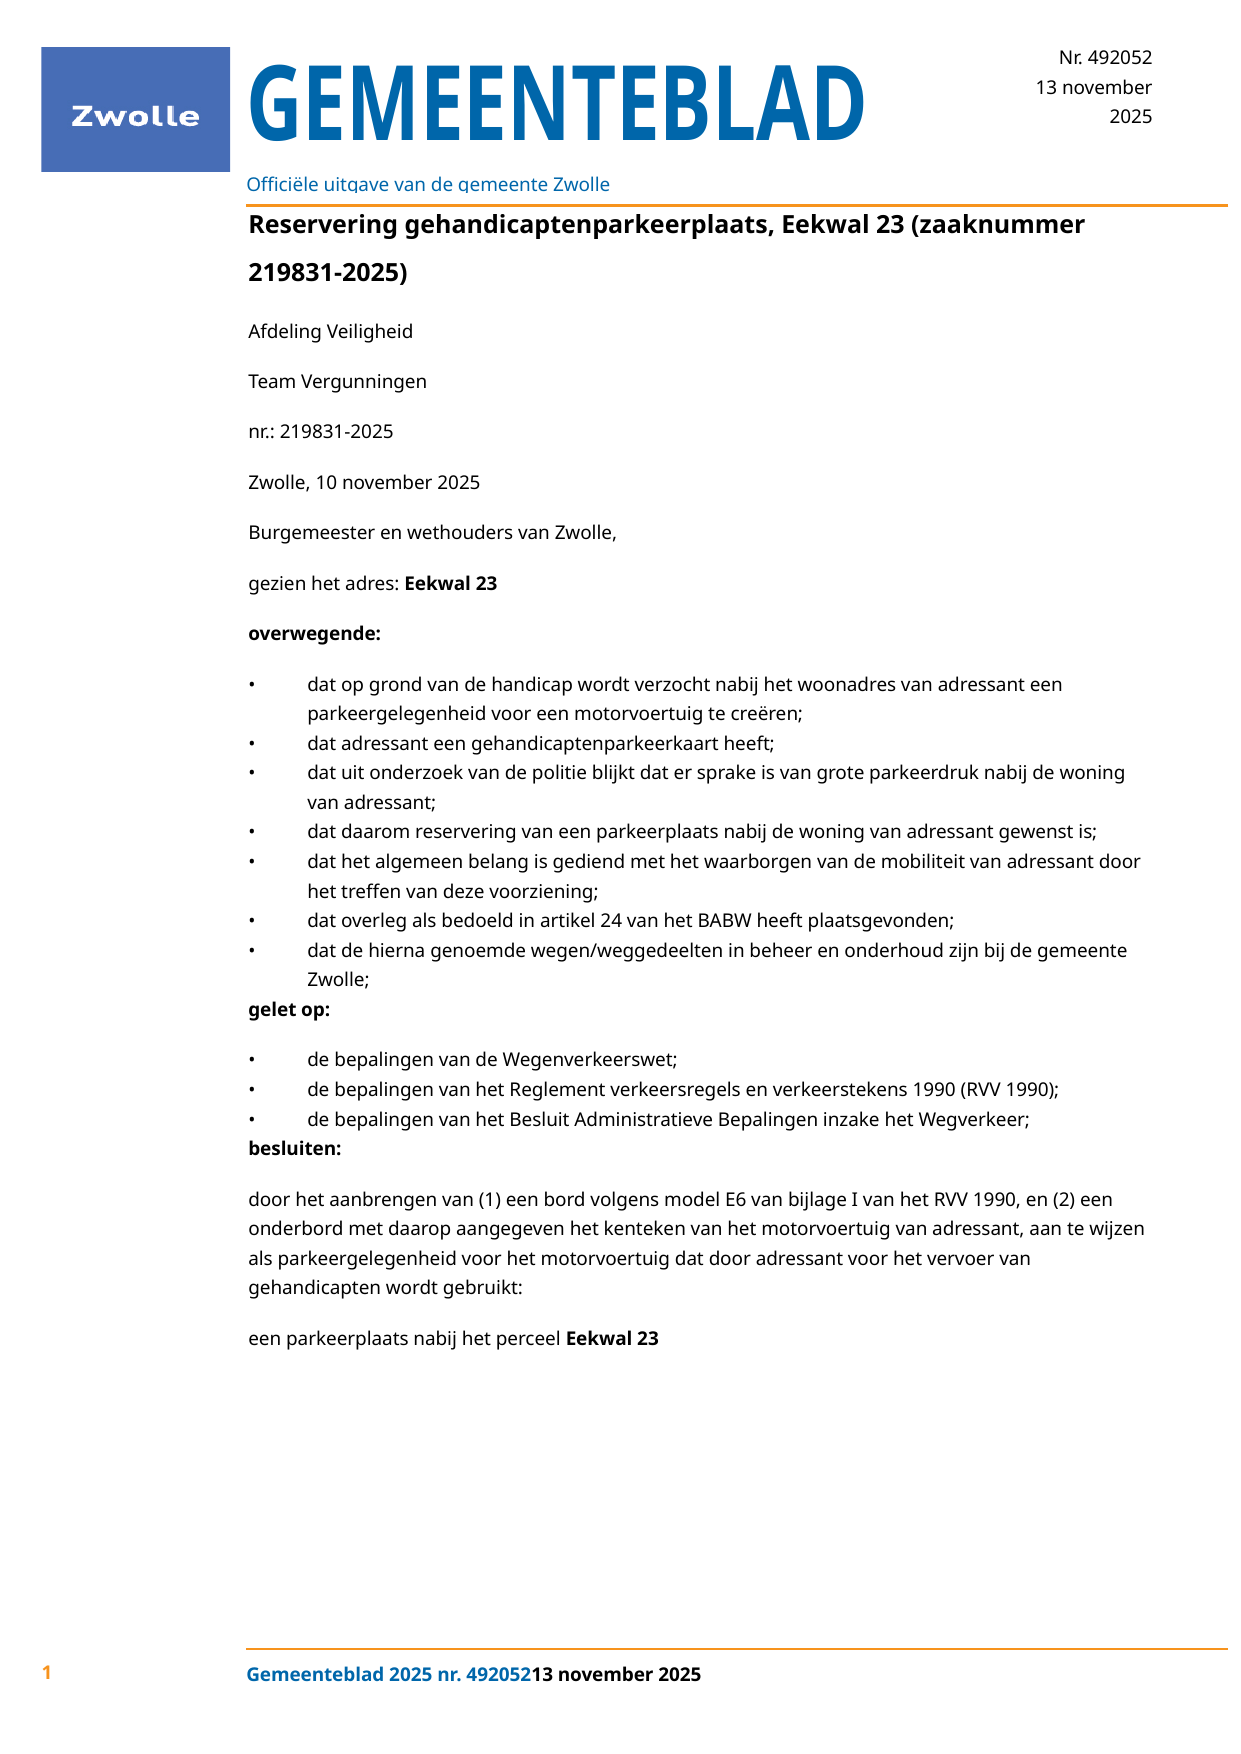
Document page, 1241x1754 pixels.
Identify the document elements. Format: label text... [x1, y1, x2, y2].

text overwegende: [248, 620, 1152, 646]
text Zwolle, 10 november 2025 [248, 469, 1152, 495]
text Reservering gehandicaptenparkeerplaats, Eekwal 23 (zaaknummer 219831-2025) [248, 207, 1152, 288]
text Team Vergunningen [248, 368, 1152, 394]
text door het aanbrengen van (1) een bord volgens model E6 van bijlage I van het RVV 1990, en (2) een onderbord met daarop aangegeven het kenteken van het motorvoertuig van adressant, aan te wijzen als parkeergelegenheid voor het motorvoertuig dat door adressant voor het vervoer van gehandicapten wordt gebruikt: [248, 1186, 1152, 1300]
text gezien het adres: Eekwal 23 [248, 570, 1152, 596]
text gelet op: [248, 996, 1152, 1022]
list de bepalingen van de Wegenverkeerswet; [248, 1047, 1152, 1072]
list de bepalingen van het Besluit Administratieve Bepalingen inzake het Wegverkeer; [248, 1106, 1152, 1132]
text Afdeling Veiligheid [248, 318, 1152, 344]
list dat adressant een gehandicaptenparkeerkaart heeft; [248, 730, 1152, 756]
list dat het algemeen belang is gediend met het waarborgen van de mobiliteit van adressant door het treffen van deze voorziening; [248, 848, 1152, 904]
list de bepalingen van het Reglement verkeersregels en verkeerstekens 1990 (RVV 1990); [248, 1076, 1152, 1102]
list dat op grond van de handicap wordt verzocht nabij het woonadres van adressant een parkeergelegenheid voor een motorvoertuig te creëren; [248, 671, 1152, 726]
list dat daarom reservering van een parkeerplaats nabij de woning van adressant gewenst is; [248, 819, 1152, 844]
list dat de hierna genoemde wegen/weggedeelten in beheer en onderhoud zijn bij de gemeente Zwolle; [248, 937, 1152, 992]
text nr.: 219831-2025 [248, 419, 1152, 444]
text Burgemeester en wethouders van Zwolle, [248, 519, 1152, 545]
text besluiten: [248, 1135, 1152, 1161]
list dat overleg als bedoeld in artikel 24 van het BABW heeft plaatsgevonden; [248, 907, 1152, 933]
list dat uit onderzoek van de politie blijkt dat er sprake is van grote parkeerdruk nabij de woning van adressant; [248, 759, 1152, 815]
picture [41, 47, 231, 172]
text een parkeerplaats nabij het perceel Eekwal 23 [248, 1325, 1152, 1351]
